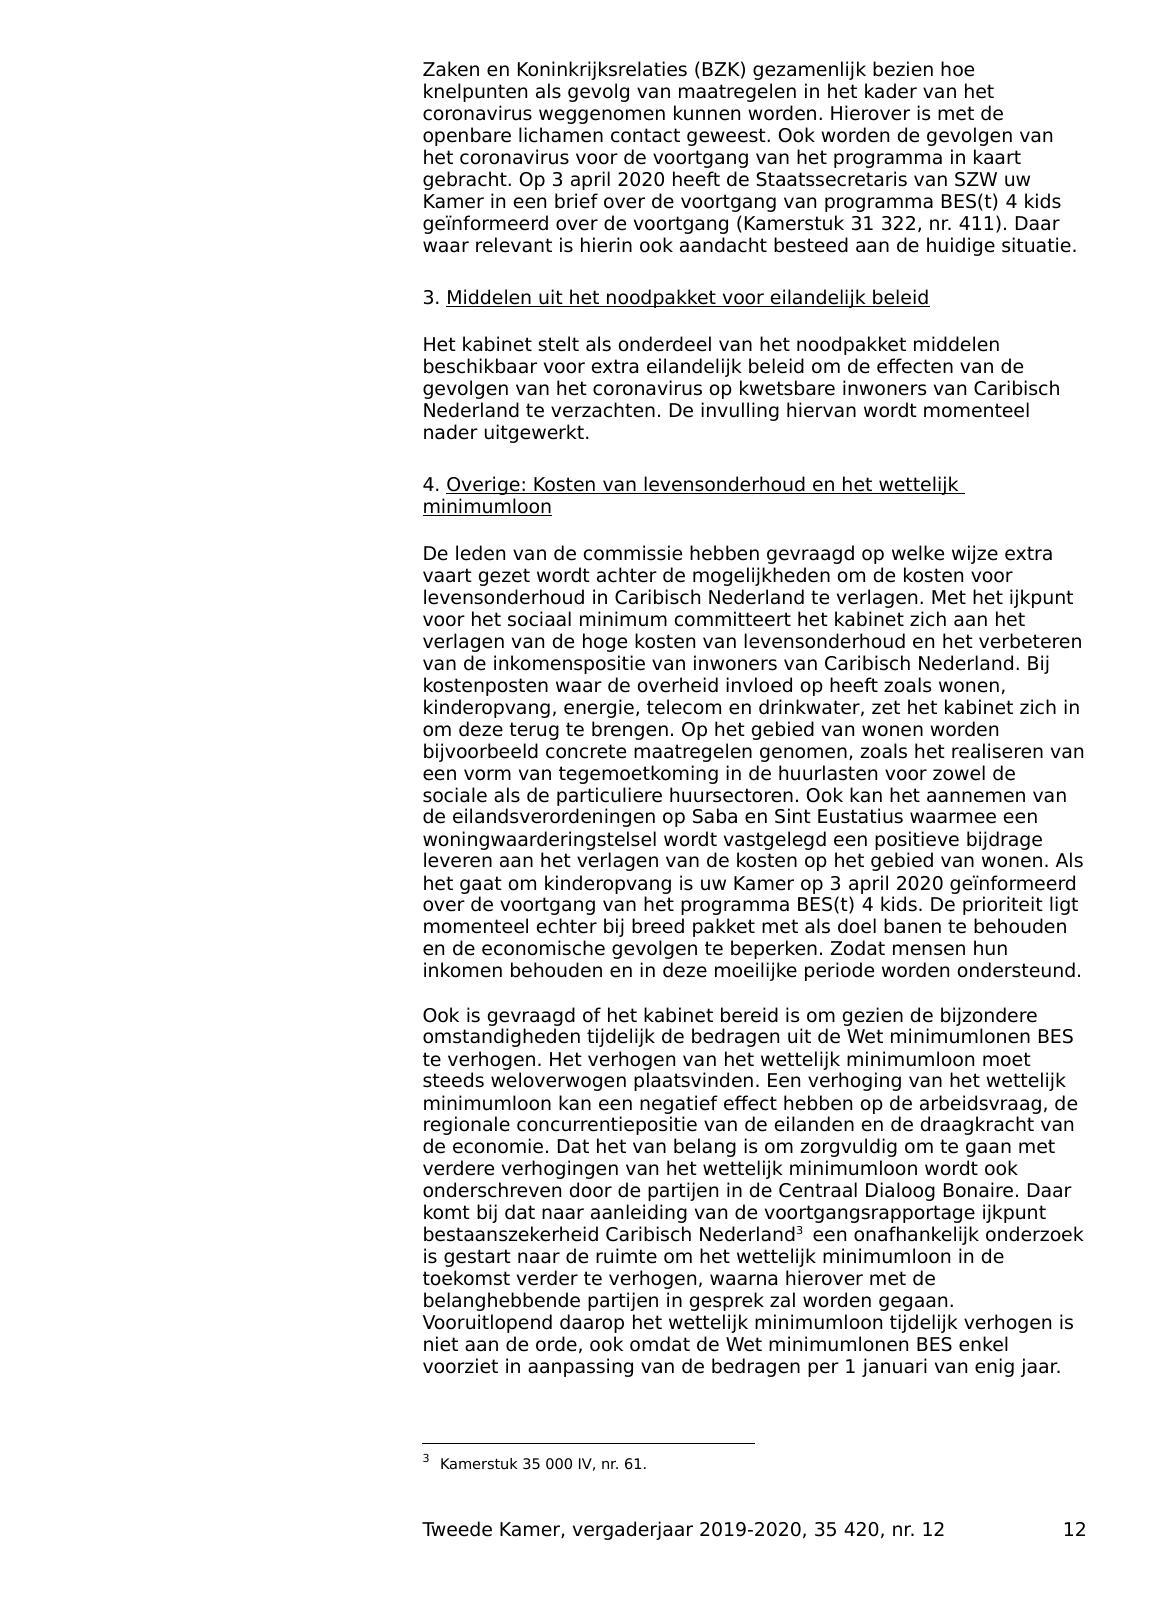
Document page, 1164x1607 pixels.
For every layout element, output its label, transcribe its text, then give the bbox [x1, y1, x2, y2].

text Het kabinet stelt als onderdeel van het noodpakket middelen beschikbaar voor extra eilandelijk beleid om de effecten van de gevolgen van het coronavirus op kwetsbare inwoners van Caribisch Nederland te verzachten. De invulling hiervan wordt momenteel nader uitgewerkt. [422, 334, 1087, 444]
text Zaken en Koninkrijksrelaties (BZK) gezamenlijk bezien hoe knelpunten als gevolg van maatregelen in het kader van het coronavirus weggenomen kunnen worden. Hierover is met de openbare lichamen contact geweest. Ook worden de gevolgen van het coronavirus voor de voortgang van het programma in kaart gebracht. Op 3 april 2020 heeft de Staatssecretaris van SZW uw Kamer in een brief over de voortgang van programma BES(t) 4 kids geïnformeerd over de voortgang (Kamerstuk 31 322, nr. 411). Daar waar relevant is hierin ook aandacht besteed aan de huidige situatie. [422, 59, 1087, 257]
subtitle 4. Overige: Kosten van levensonderhoud en het wettelijk minimumloon [422, 474, 1087, 518]
text Ook is gevraagd of het kabinet bereid is om gezien de bijzondere omstandigheden tijdelijk de bedragen uit de Wet minimumlonen BES te verhogen. Het verhogen van het wettelijk minimumloon moet steeds weloverwogen plaatsvinden. Een verhoging van het wettelijk minimumloon kan een negatief effect hebben op de arbeidsvraag, de regionale concurrentiepositie van de eilanden en de draagkracht van de economie. Dat het van belang is om zorgvuldig om te gaan met verdere verhogingen van het wettelijk minimumloon wordt ook onderschreven door de partijen in de Centraal Dialoog Bonaire. Daar komt bij dat naar aanleiding van de voortgangsrapportage ijkpunt bestaanszekerheid Caribisch Nederland een onafhankelijk onderzoek is gestart naar de ruimte om het wettelijk minimumloon in de toekomst verder te verhogen, waarna hierover met de belanghebbende partijen in gesprek zal worden gegaan. Vooruitlopend daarop het wettelijk minimumloon tijdelijk verhogen is niet aan de orde, ook omdat de Wet minimumlonen BES enkel voorziet in aanpassing van de bedragen per 1 januari van enig jaar. [422, 1004, 1087, 1378]
text Kamerstuk 35 000 IV, nr. 61. [422, 1452, 1087, 1474]
subtitle 3. Middelen uit het noodpakket voor eilandelijk beleid [422, 287, 1087, 309]
text De leden van de commissie hebben gevraagd op welke wijze extra vaart gezet wordt achter de mogelijkheden om de kosten voor levensonderhoud in Caribisch Nederland te verlagen. Met het ijkpunt voor het sociaal minimum committeert het kabinet zich aan het verlagen van de hoge kosten van levensonderhoud en het verbeteren van de inkomenspositie van inwoners van Caribisch Nederland. Bij kostenposten waar de overheid invloed op heeft zoals wonen, kinderopvang, energie, telecom en drinkwater, zet het kabinet zich in om deze terug te brengen. Op het gebied van wonen worden bijvoorbeeld concrete maatregelen genomen, zoals het realiseren van een vorm van tegemoetkoming in de huurlasten voor zowel de sociale als de particuliere huursectoren. Ook kan het aannemen van de eilandsverordeningen op Saba en Sint Eustatius waarmee een woningwaarderingstelsel wordt vastgelegd een positieve bijdrage leveren aan het verlagen van de kosten op het gebied van wonen. Als het gaat om kinderopvang is uw Kamer op 3 april 2020 geïnformeerd over de voortgang van het programma BES(t) 4 kids. De prioriteit ligt momenteel echter bij breed pakket met als doel banen te behouden en de economische gevolgen te beperken. Zodat mensen hun inkomen behouden en in deze moeilijke periode worden ondersteund. [422, 543, 1087, 982]
